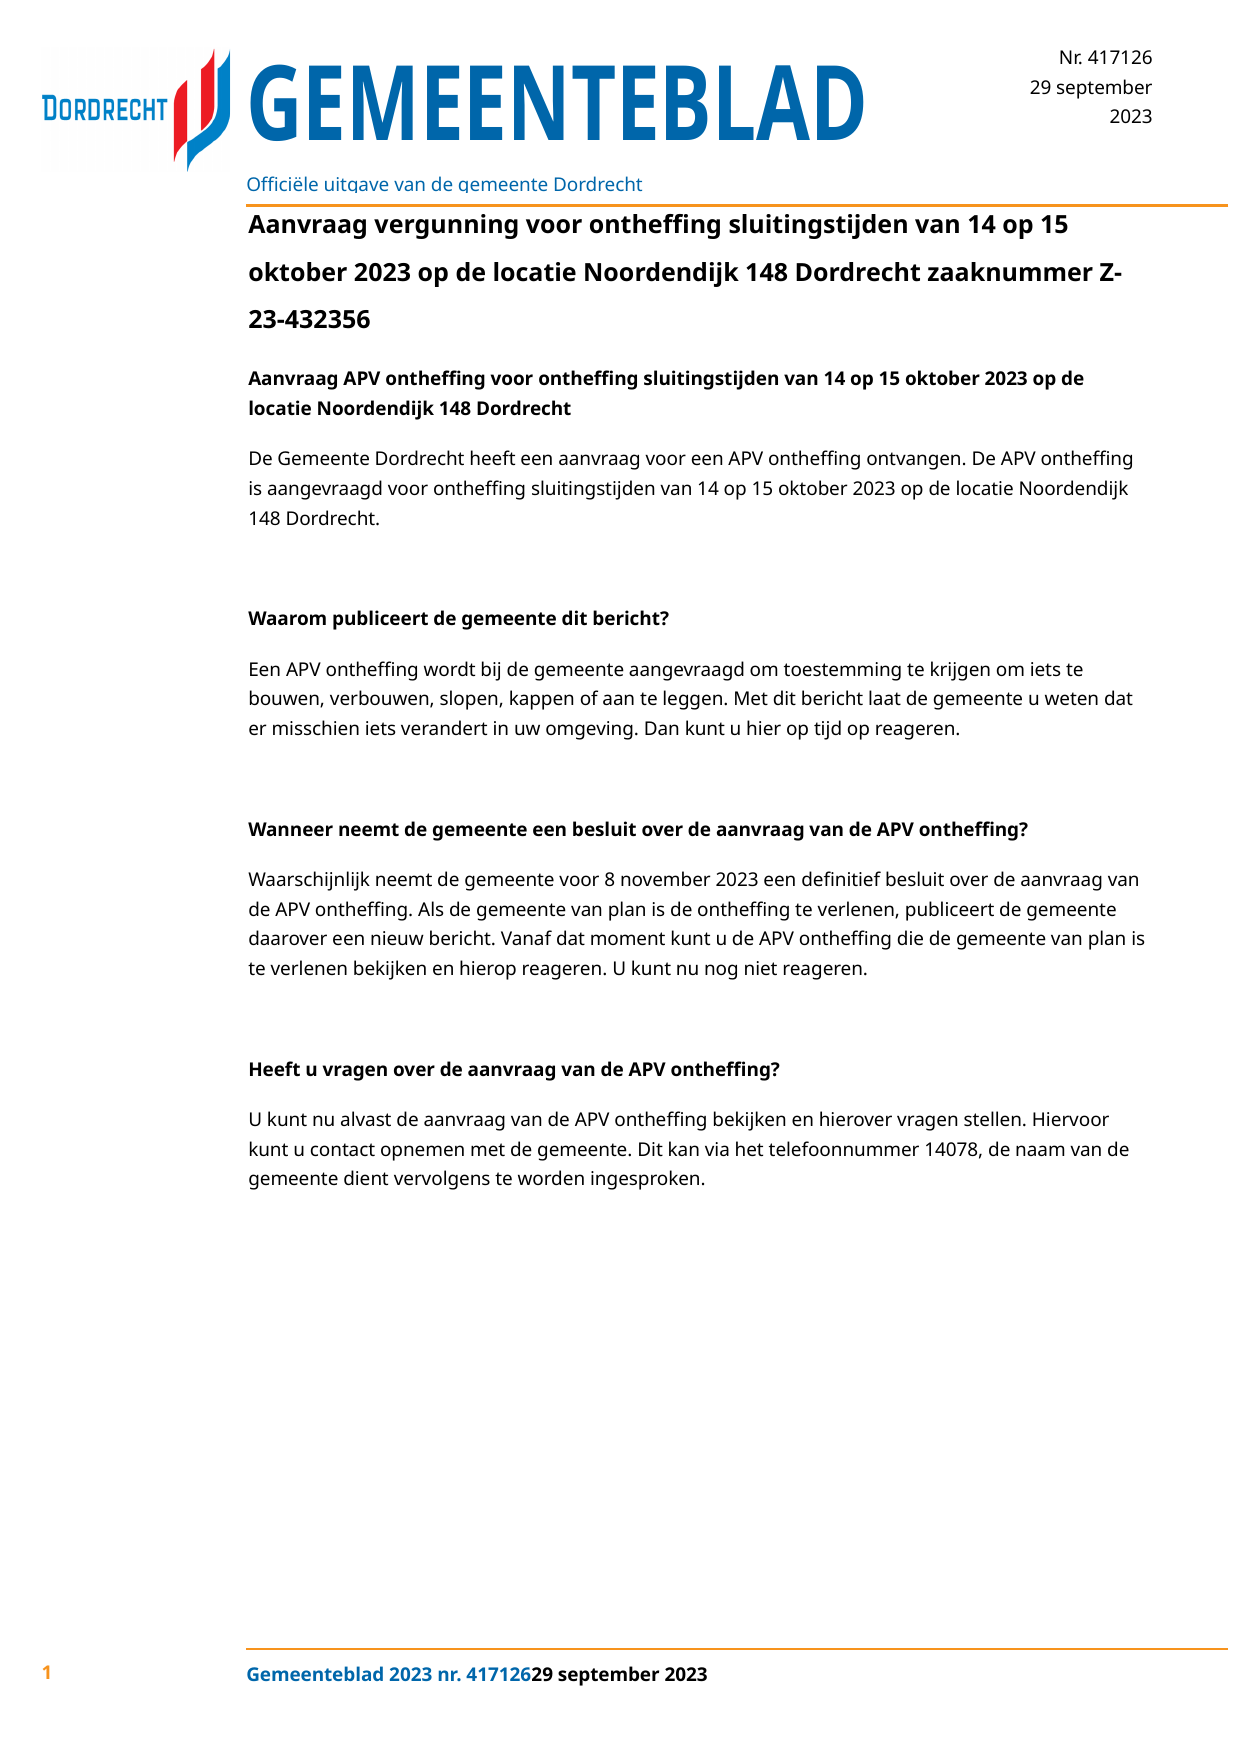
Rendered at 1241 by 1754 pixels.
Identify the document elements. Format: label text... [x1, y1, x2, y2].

picture [41, 47, 231, 172]
text Heeft u vragen over de aanvraag van de APV ontheffing? [248, 1056, 1152, 1082]
text Waarom publiceert de gemeente dit bericht? [248, 606, 1152, 631]
text De Gemeente Dordrecht heeft een aanvraag voor een APV ontheffing ontvangen. De APV ontheffing is aangevraagd voor ontheffing sluitingstijden van 14 op 15 oktober 2023 op de locatie Noordendijk 148 Dordrecht. [248, 446, 1152, 530]
text Aanvraag APV ontheffing voor ontheffing sluitingstijden van 14 op 15 oktober 2023 op de locatie Noordendijk 148 Dordrecht [248, 366, 1152, 421]
text Waarschijnlijk neemt de gemeente voor 8 november 2023 een definitief besluit over de aanvraag van de APV ontheffing. Als de gemeente van plan is de ontheffing te verlenen, publiceert de gemeente daarover een nieuw bericht. Vanaf dat moment kunt u de APV ontheffing die de gemeente van plan is te verlenen bekijken en hierop reageren. U kunt nu nog niet reageren. [248, 866, 1152, 981]
text Wanneer neemt de gemeente een besluit over de aanvraag van de APV ontheffing? [248, 816, 1152, 842]
text Aanvraag vergunning voor ontheffing sluitingstijden van 14 op 15 oktober 2023 op de locatie Noordendijk 148 Dordrecht zaaknummer Z-23-432356 [248, 207, 1152, 336]
text Een APV ontheffing wordt bij de gemeente aangevraagd om toestemming te krijgen om iets te bouwen, verbouwen, slopen, kappen of aan te leggen. Met dit bericht laat de gemeente u weten dat er misschien iets verandert in uw omgeving. Dan kunt u hier op tijd op reageren. [248, 656, 1152, 741]
text U kunt nu alvast de aanvraag van de APV ontheffing bekijken en hierover vragen stellen. Hiervoor kunt u contact opnemen met de gemeente. Dit kan via het telefoonnummer 14078, de naam van de gemeente dient vervolgens te worden ingesproken. [248, 1106, 1152, 1191]
